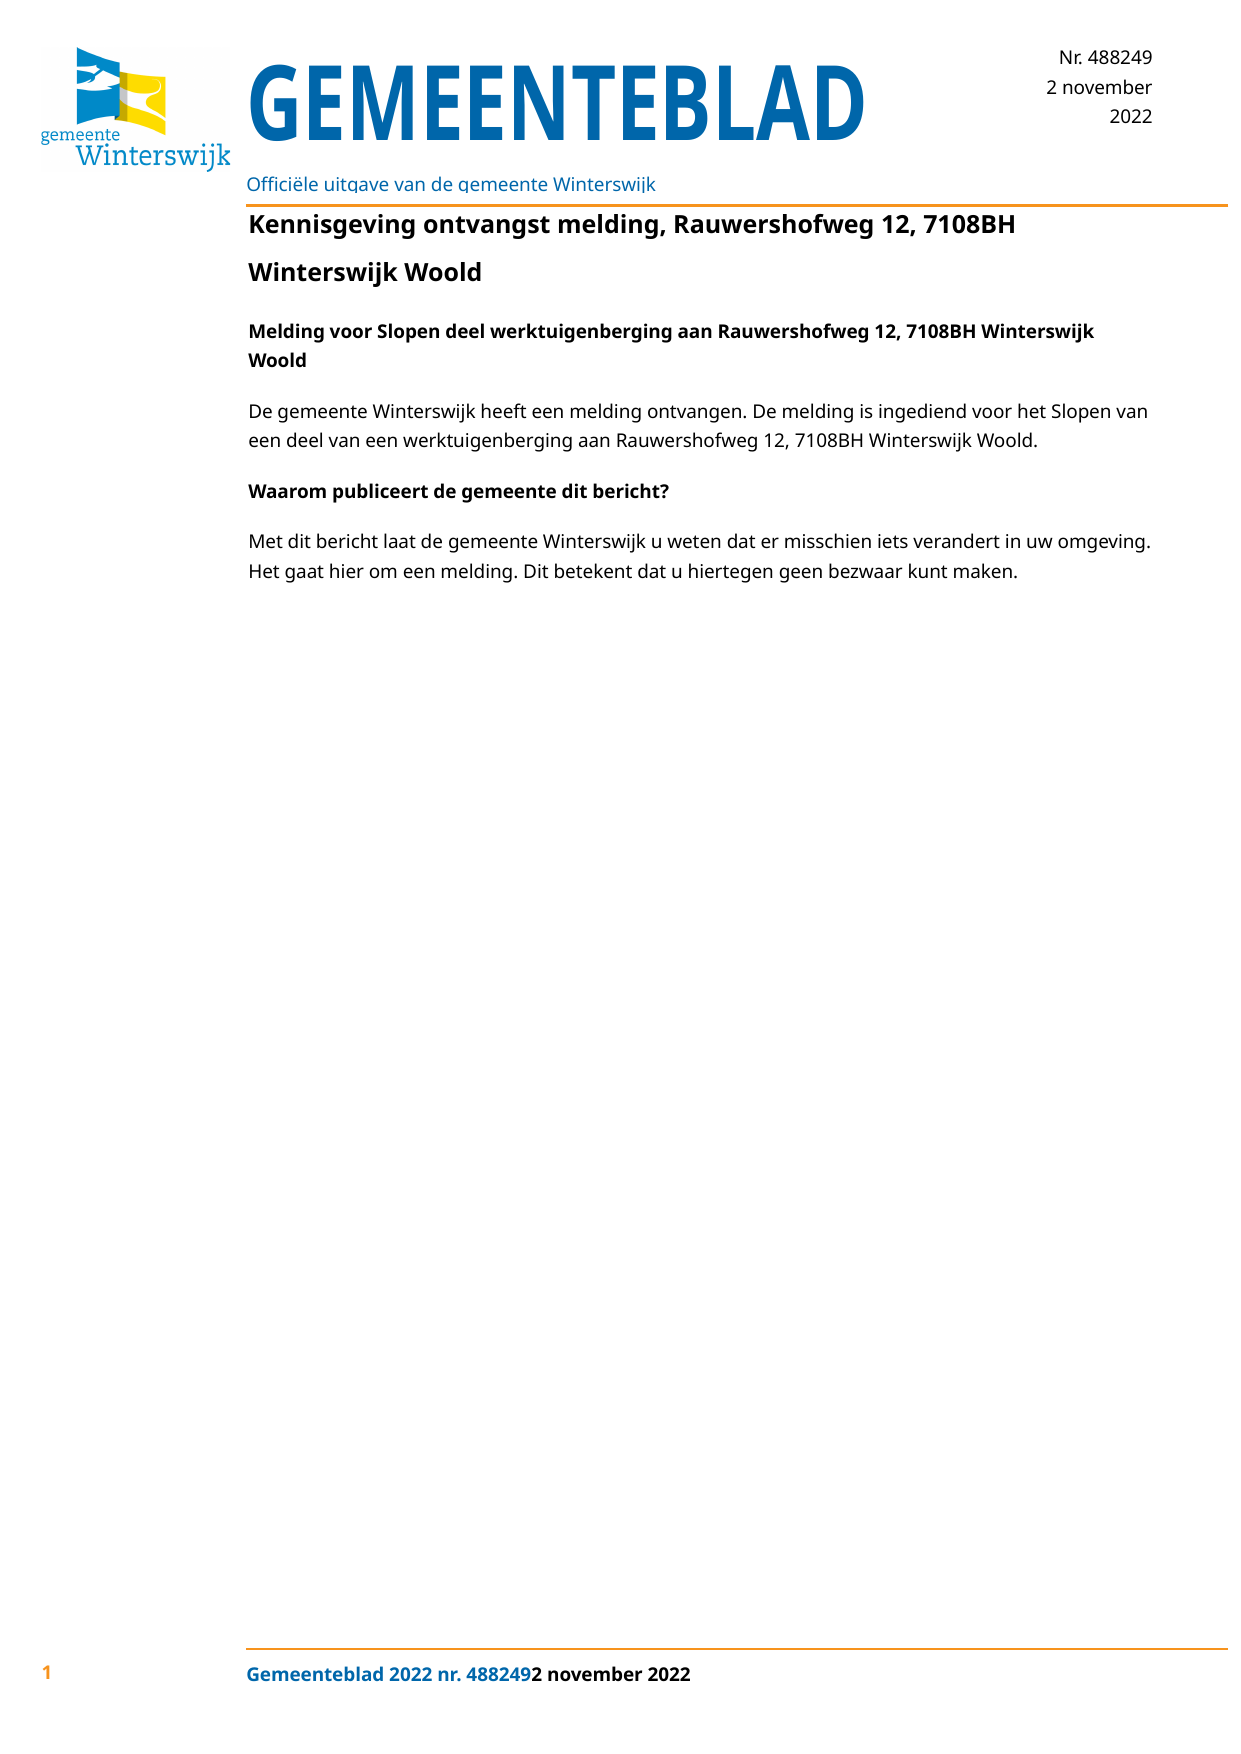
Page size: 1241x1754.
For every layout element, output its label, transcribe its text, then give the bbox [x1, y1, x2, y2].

text De gemeente Winterswijk heeft een melding ontvangen. De melding is ingediend voor het Slopen van een deel van een werktuigenberging aan Rauwershofweg 12, 7108BH Winterswijk Woold. [248, 398, 1152, 453]
text Melding voor Slopen deel werktuigenberging aan Rauwershofweg 12, 7108BH Winterswijk Woold [248, 318, 1152, 373]
picture [225, 153, 231, 162]
text Met dit bericht laat de gemeente Winterswijk u weten dat er misschien iets verandert in uw omgeving. Het gaat hier om een melding. Dit betekent dat u hiertegen geen bezwaar kunt maken. [248, 528, 1152, 584]
text Kennisgeving ontvangst melding, Rauwershofweg 12, 7108BH Winterswijk Woold [248, 207, 1152, 288]
picture [41, 47, 231, 172]
text Waarom publiceert de gemeente dit bericht? [248, 478, 1152, 504]
